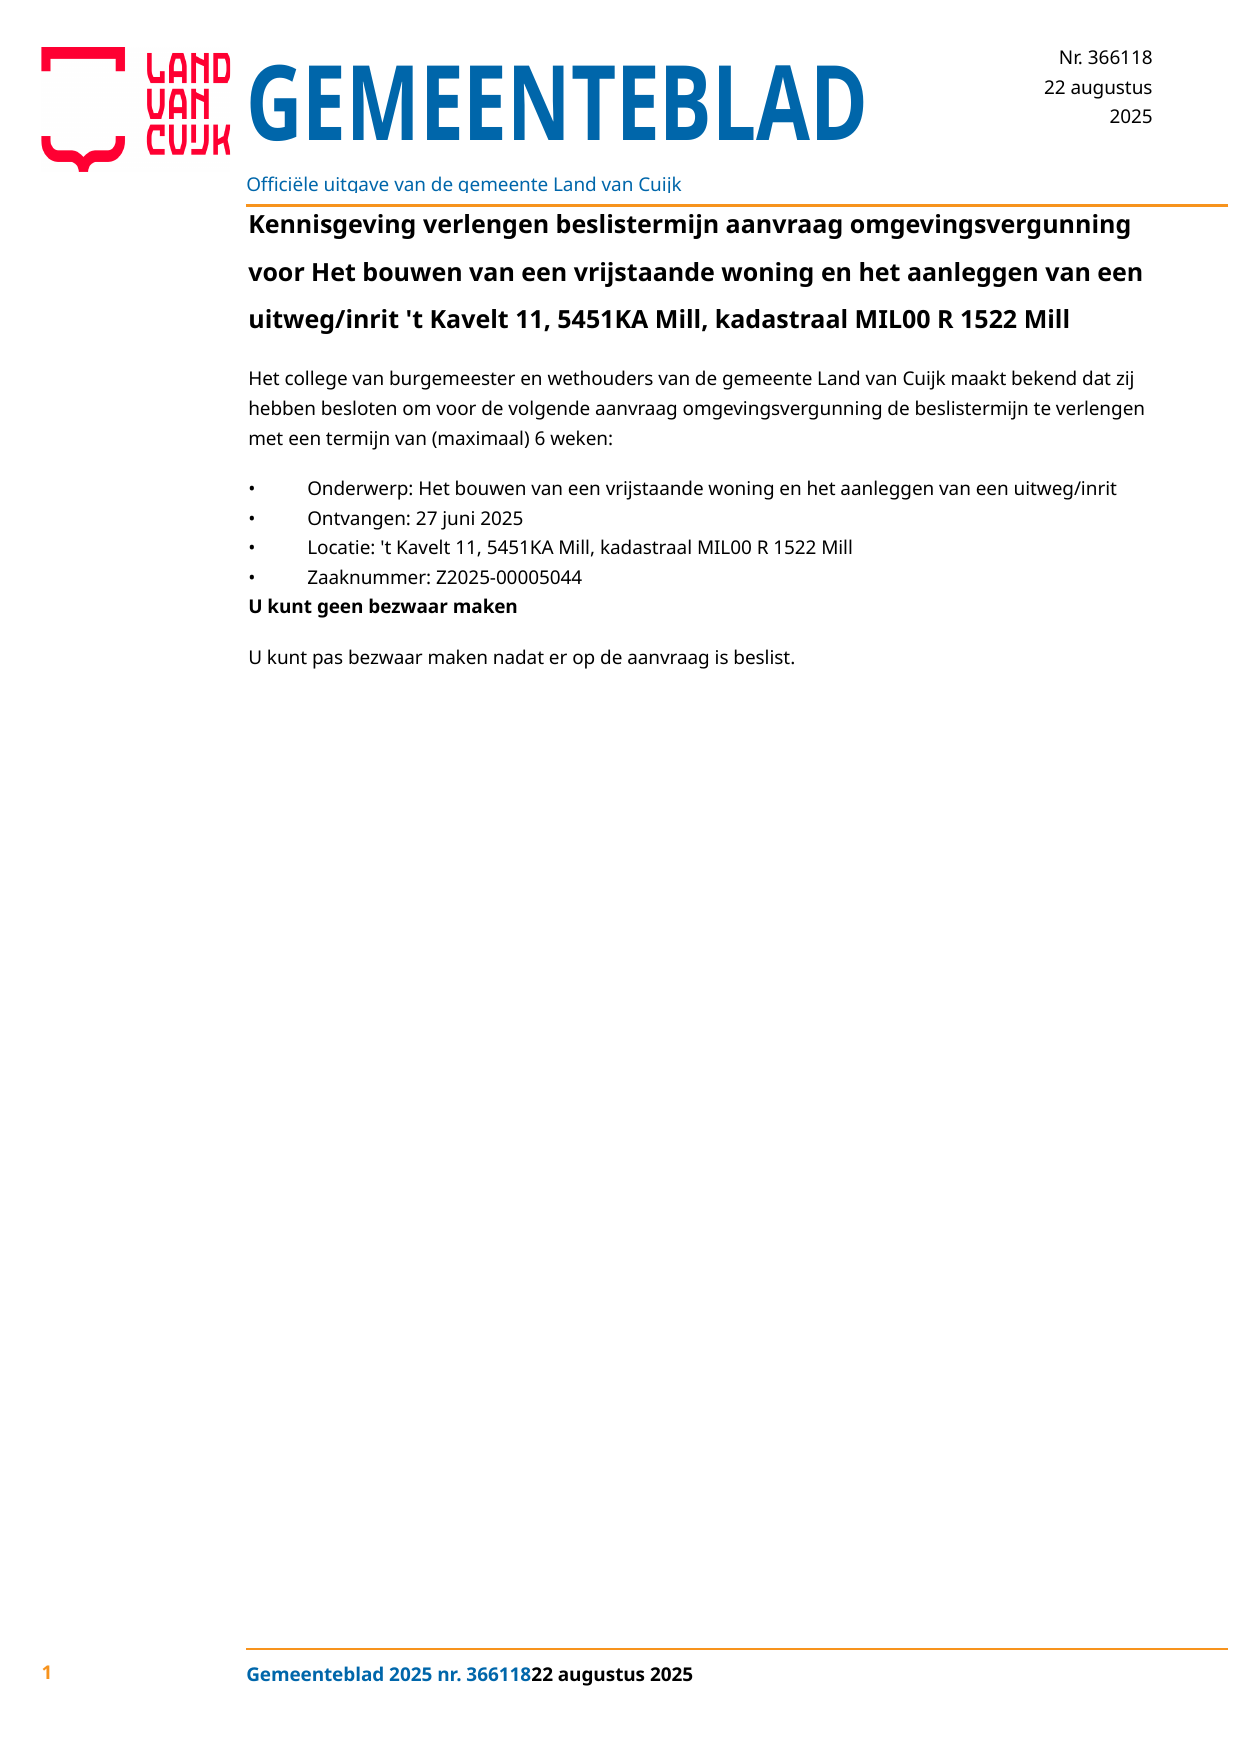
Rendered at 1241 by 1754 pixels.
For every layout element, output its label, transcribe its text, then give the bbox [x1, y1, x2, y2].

text Het college van burgemeester en wethouders van de gemeente Land van Cuijk maakt bekend dat zij hebben besloten om voor de volgende aanvraag omgevingsvergunning de beslistermijn te verlengen met een termijn van (maximaal) 6 weken: [248, 366, 1152, 450]
list Ontvangen: 27 juni 2025 [248, 505, 1152, 530]
picture [41, 47, 231, 172]
list Zaaknummer: Z2025-00005044 [248, 564, 1152, 589]
text U kunt geen bezwaar maken [248, 593, 1152, 619]
text U kunt pas bezwaar maken nadat er op de aanvraag is beslist. [248, 644, 1152, 669]
list Onderwerp: Het bouwen van een vrijstaande woning en het aanleggen van een uitweg/inrit [248, 475, 1152, 501]
text Kennisgeving verlengen beslistermijn aanvraag omgevingsvergunning voor Het bouwen van een vrijstaande woning en het aanleggen van een uitweg/inrit 't Kavelt 11, 5451KA Mill, kadastraal MIL00 R 1522 Mill [248, 207, 1152, 336]
list Locatie: 't Kavelt 11, 5451KA Mill, kadastraal MIL00 R 1522 Mill [248, 534, 1152, 560]
